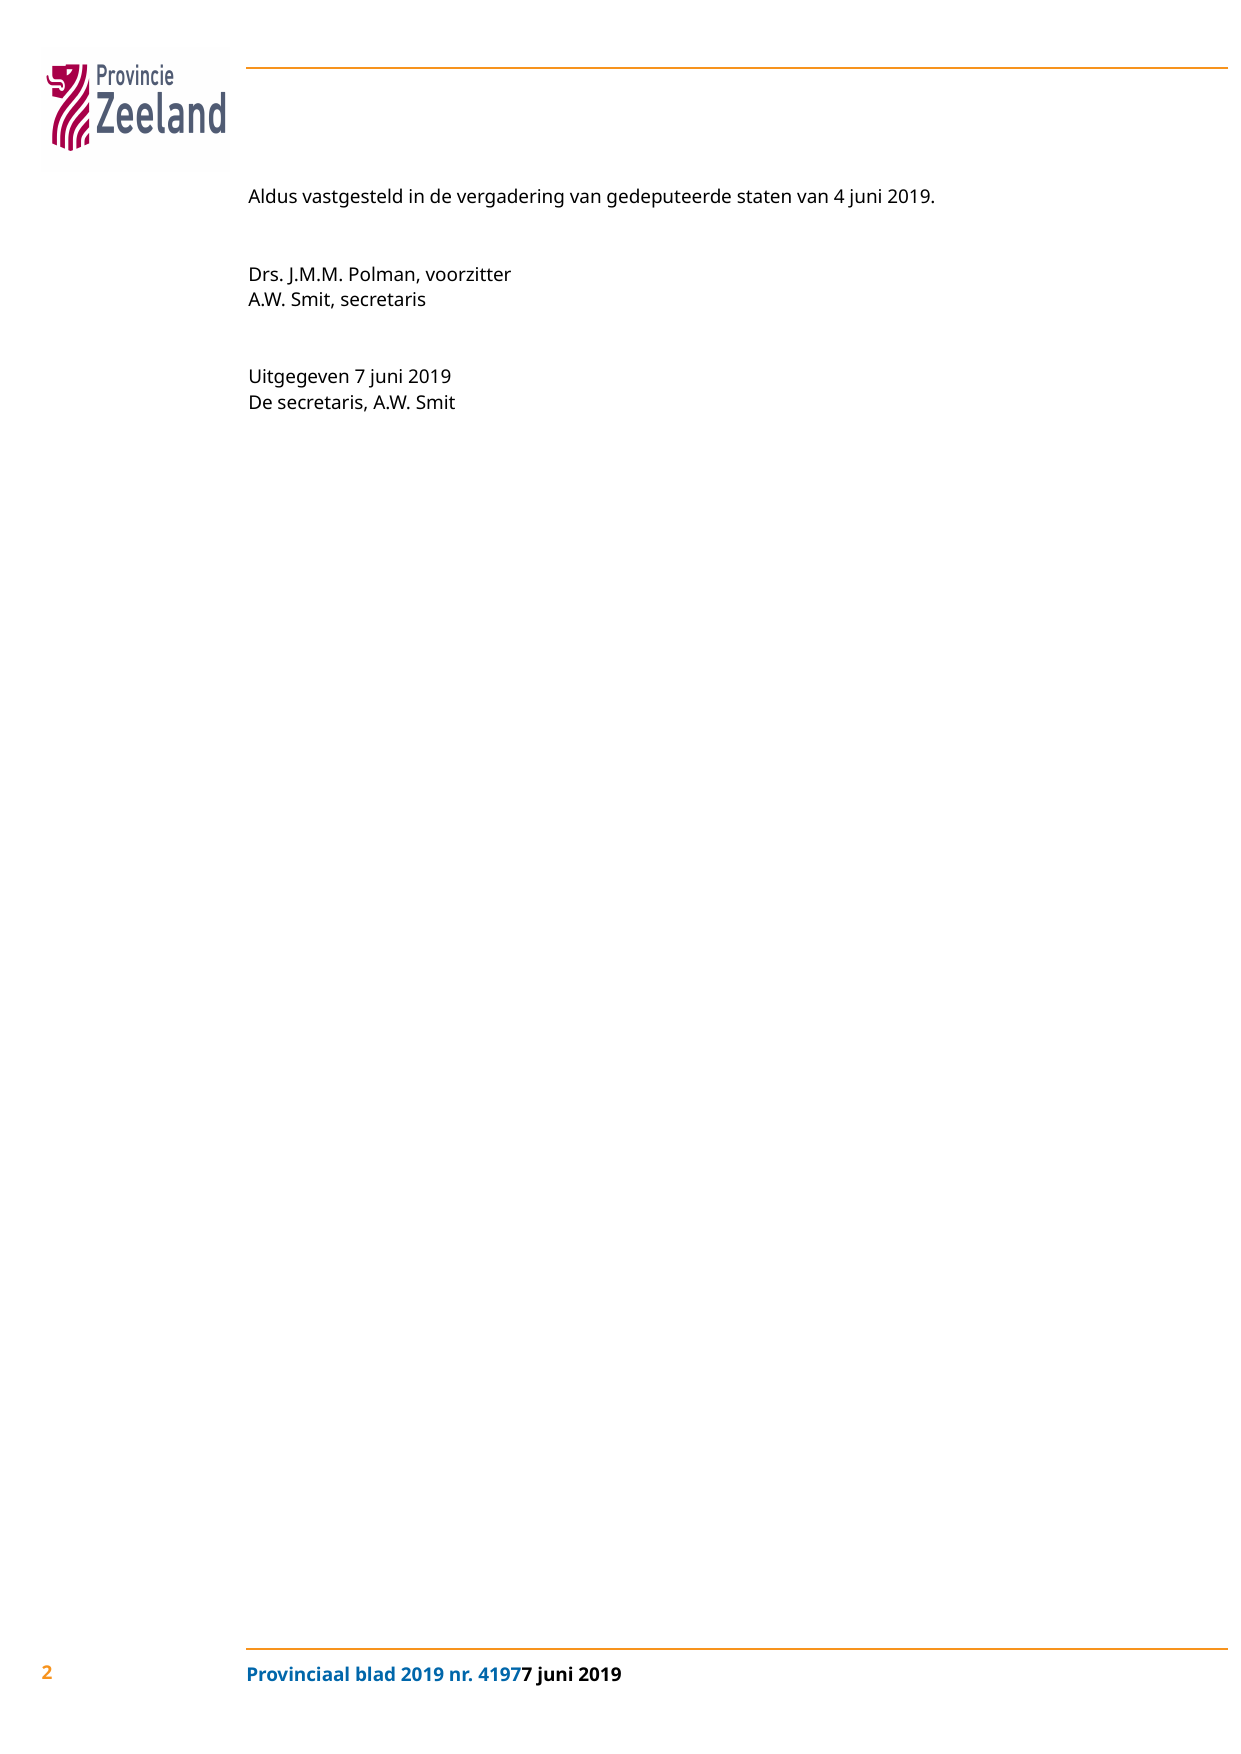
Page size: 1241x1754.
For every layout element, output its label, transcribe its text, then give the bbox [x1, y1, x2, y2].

text De secretaris, A.W. Smit [248, 389, 1152, 415]
text Drs. J.M.M. Polman, voorzitter [248, 261, 1152, 286]
text Uitgegeven 7 juni 2019 [248, 364, 1152, 389]
picture [41, 47, 231, 172]
text Aldus vastgesteld in de vergadering van gedeputeerde staten van 4 juni 2019. [248, 183, 1152, 209]
text A.W. Smit, secretaris [248, 286, 1152, 312]
